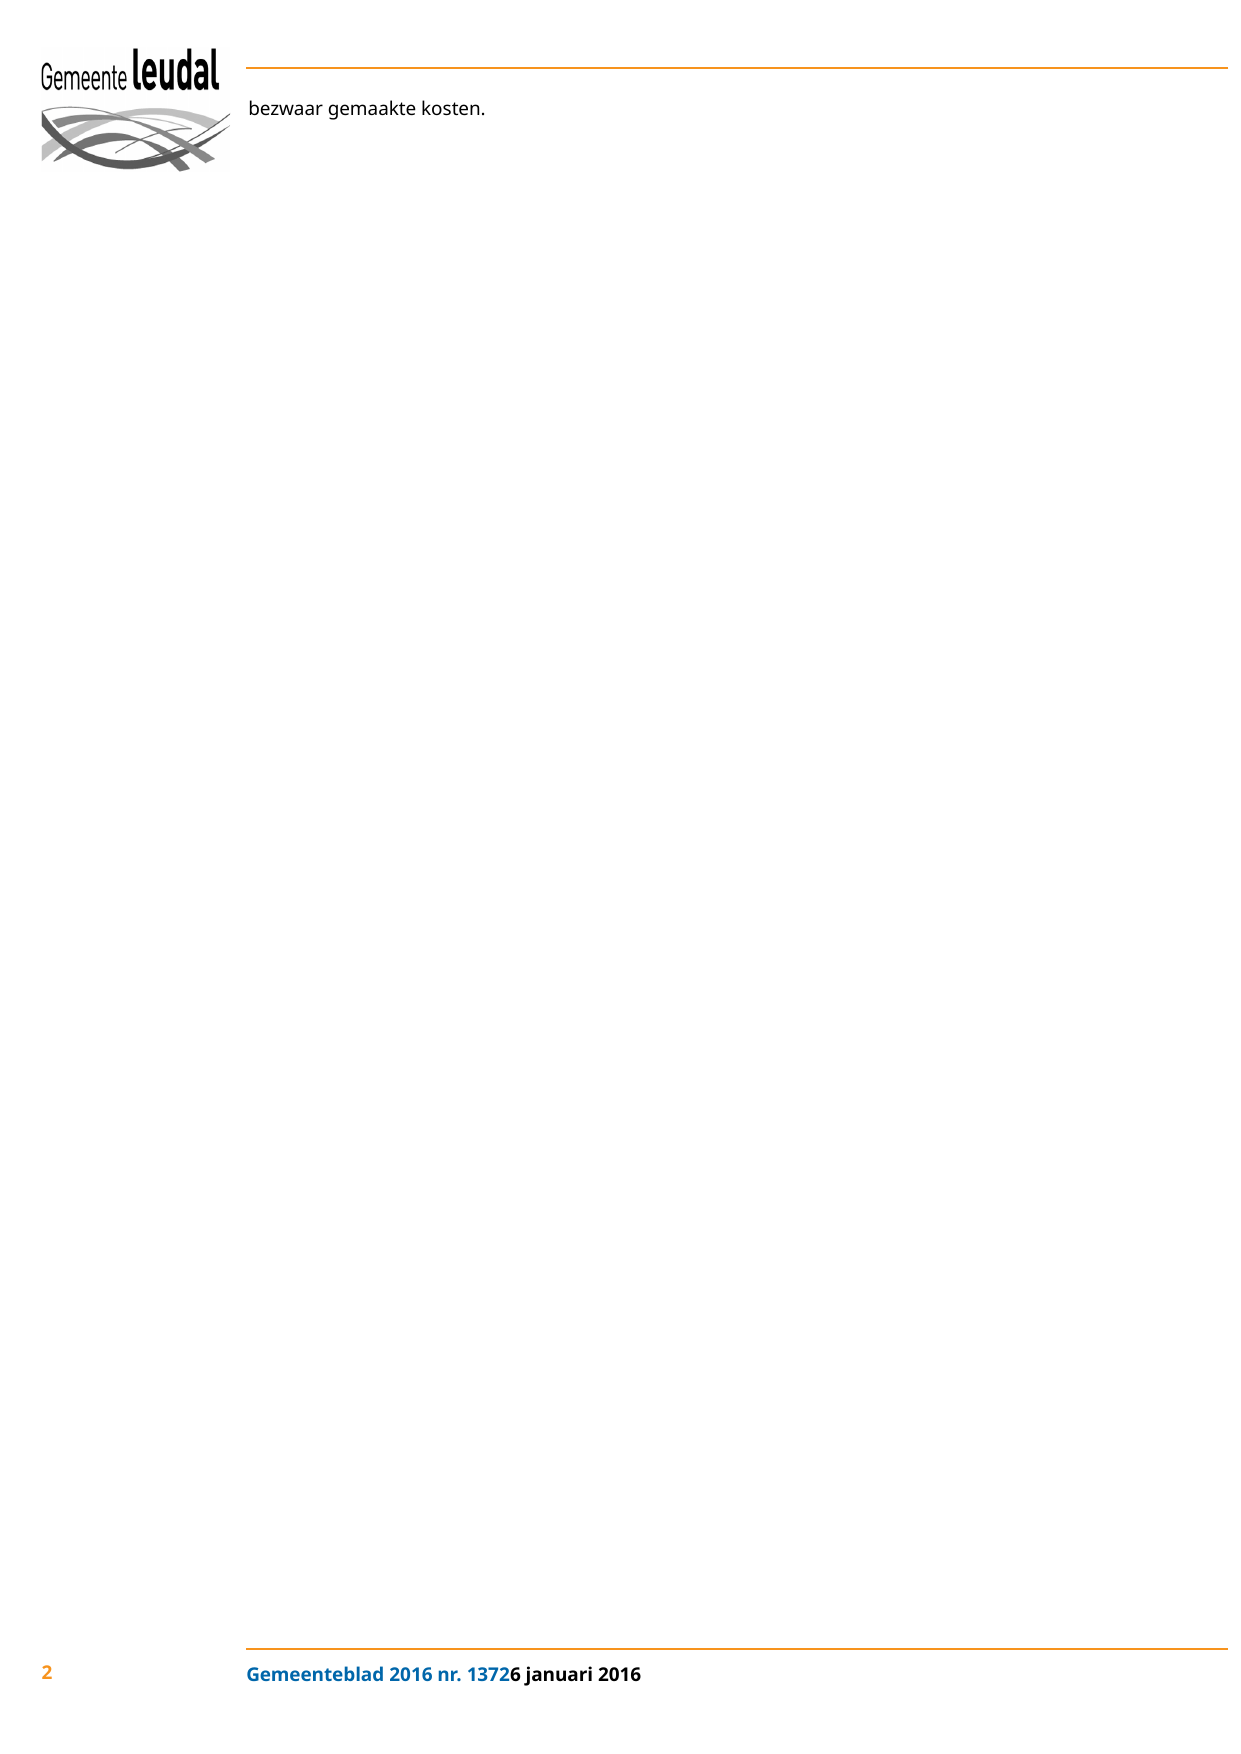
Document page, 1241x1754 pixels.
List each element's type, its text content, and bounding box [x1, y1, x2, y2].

picture [41, 47, 231, 172]
text bezwaar gemaakte kosten. [248, 95, 1152, 121]
